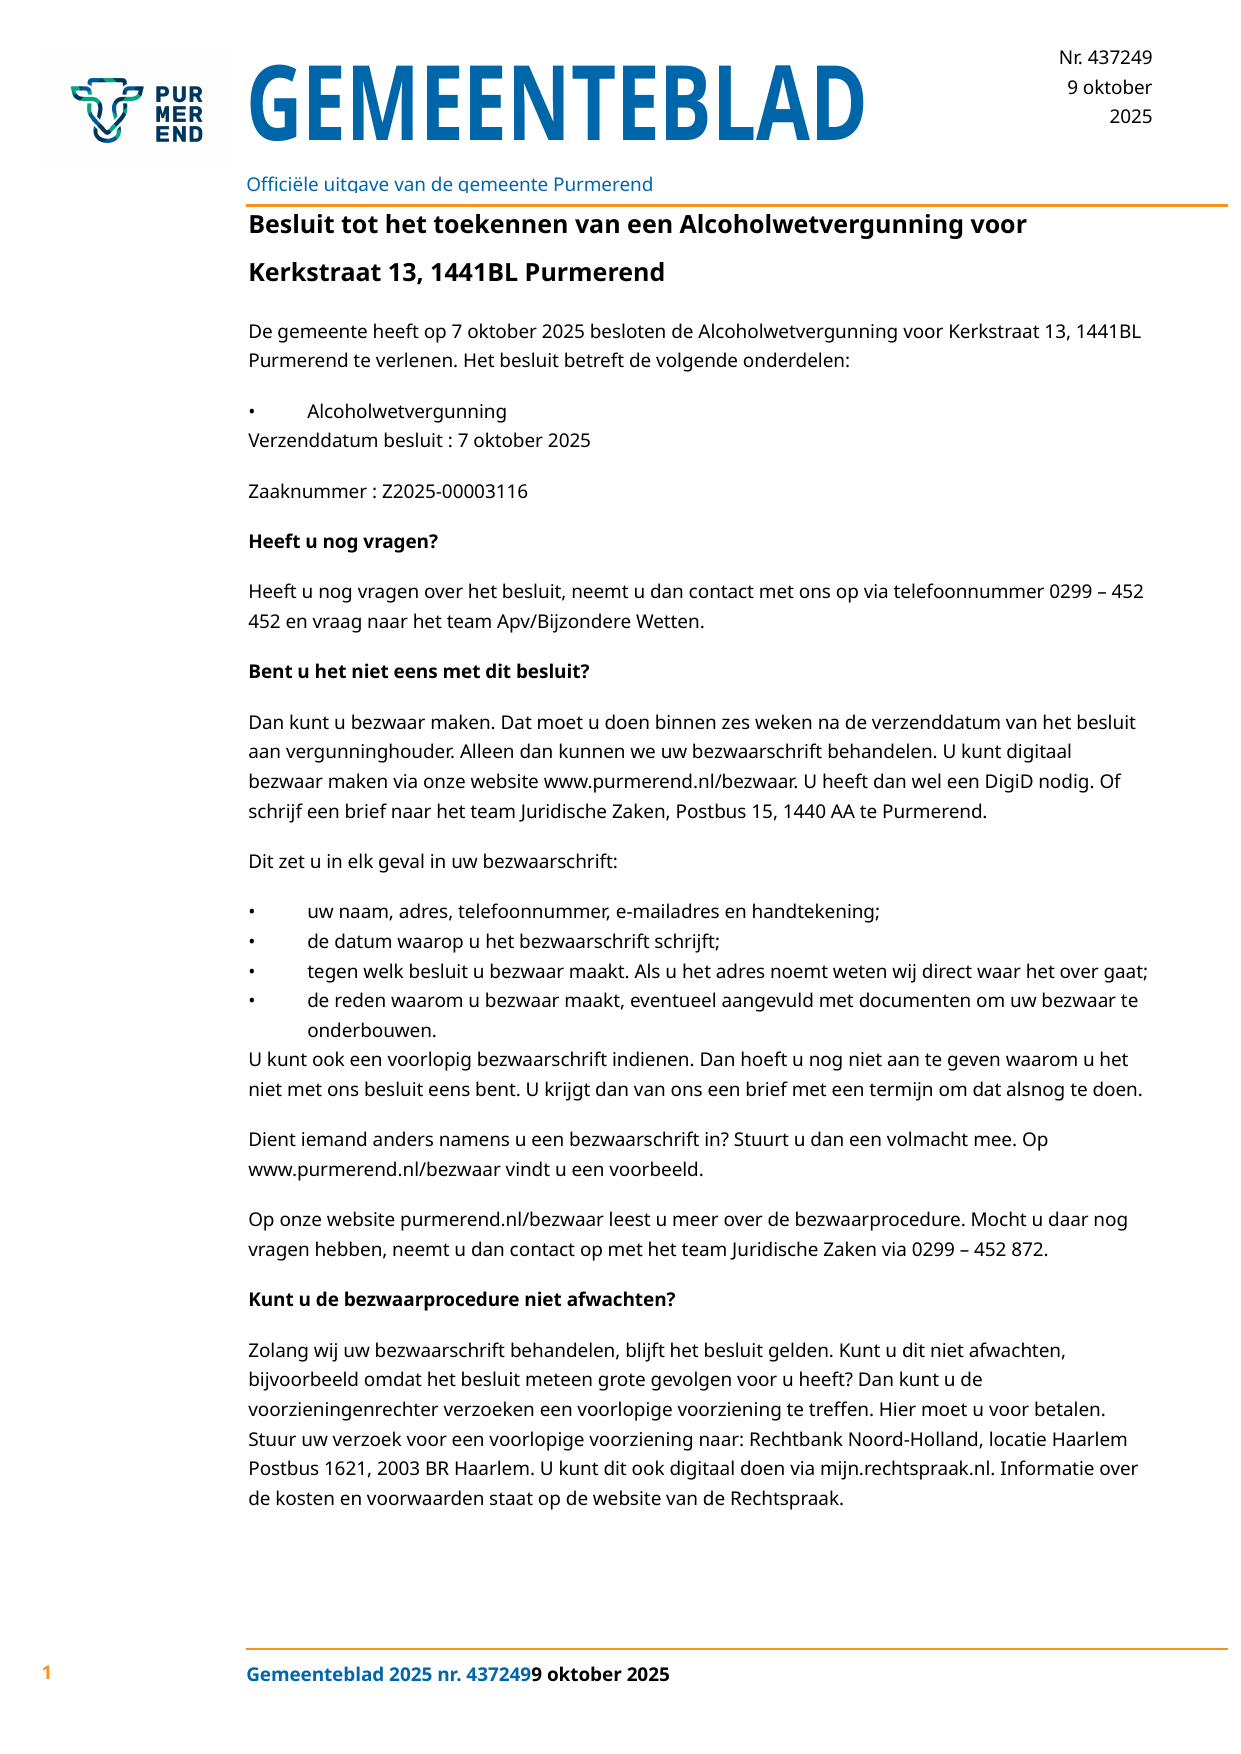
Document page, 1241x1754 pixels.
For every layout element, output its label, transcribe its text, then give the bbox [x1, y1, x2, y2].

list de reden waarom u bezwaar maakt, eventueel aangevuld met documenten om uw bezwaar te onderbouwen. [248, 987, 1152, 1043]
text Bent u het niet eens met dit besluit? [248, 659, 1152, 684]
text Dit zet u in elk geval in uw bezwaarschrift: [248, 848, 1152, 874]
list uw naam, adres, telefoonnummer, e-mailadres en handtekening; [248, 899, 1152, 924]
list de datum waarop u het bezwaarschrift schrijft; [248, 928, 1152, 954]
text De gemeente heeft op 7 oktober 2025 besloten de Alcoholwetvergunning voor Kerkstraat 13, 1441BL Purmerend te verlenen. Het besluit betreft de volgende onderdelen: [248, 318, 1152, 373]
list tegen welk besluit u bezwaar maakt. Als u het adres noemt weten wij direct waar het over gaat; [248, 958, 1152, 984]
text Verzenddatum besluit : 7 oktober 2025 [248, 427, 1152, 453]
text Besluit tot het toekennen van een Alcoholwetvergunning voor Kerkstraat 13, 1441BL Purmerend [248, 207, 1152, 288]
text Zaaknummer : Z2025-00003116 [248, 478, 1152, 504]
text U kunt ook een voorlopig bezwaarschrift indienen. Dan hoeft u nog niet aan te geven waarom u het niet met ons besluit eens bent. U krijgt dan van ons een brief met een termijn om dat alsnog te doen. [248, 1047, 1152, 1102]
text Dient iemand anders namens u een bezwaarschrift in? Stuurt u dan een volmacht mee. Op www.purmerend.nl/bezwaar vindt u een voorbeeld. [248, 1127, 1152, 1182]
picture [41, 47, 231, 172]
text Heeft u nog vragen? [248, 528, 1152, 554]
text Zolang wij uw bezwaarschrift behandelen, blijft het besluit gelden. Kunt u dit niet afwachten, bijvoorbeeld omdat het besluit meteen grote gevolgen voor u heeft? Dan kunt u de voorzieningenrechter verzoeken een voorlopige voorziening te treffen. Hier moet u voor betalen. Stuur uw verzoek voor een voorlopige voorziening naar: Rechtbank Noord-Holland, locatie Haarlem Postbus 1621, 2003 BR Haarlem. U kunt dit ook digitaal doen via mijn.rechtspraak.nl. Informatie over de kosten en voorwaarden staat op de website van de Rechtspraak. [248, 1337, 1152, 1511]
text Kunt u de bezwaarprocedure niet afwachten? [248, 1287, 1152, 1312]
text Dan kunt u bezwaar maken. Dat moet u doen binnen zes weken na de verzenddatum van het besluit aan vergunninghouder. Alleen dan kunnen we uw bezwaarschrift behandelen. U kunt digitaal bezwaar maken via onze website www.purmerend.nl/bezwaar. U heeft dan wel een DigiD nodig. Of schrijf een brief naar het team Juridische Zaken, Postbus 15, 1440 AA te Purmerend. [248, 709, 1152, 824]
text Op onze website purmerend.nl/bezwaar leest u meer over de bezwaarprocedure. Mocht u daar nog vragen hebben, neemt u dan contact op met het team Juridische Zaken via 0299 – 452 872. [248, 1207, 1152, 1262]
text Heeft u nog vragen over het besluit, neemt u dan contact met ons op via telefoonnummer 0299 – 452 452 en vraag naar het team Apv/Bijzondere Wetten. [248, 579, 1152, 634]
list Alcoholwetvergunning [248, 398, 1152, 424]
